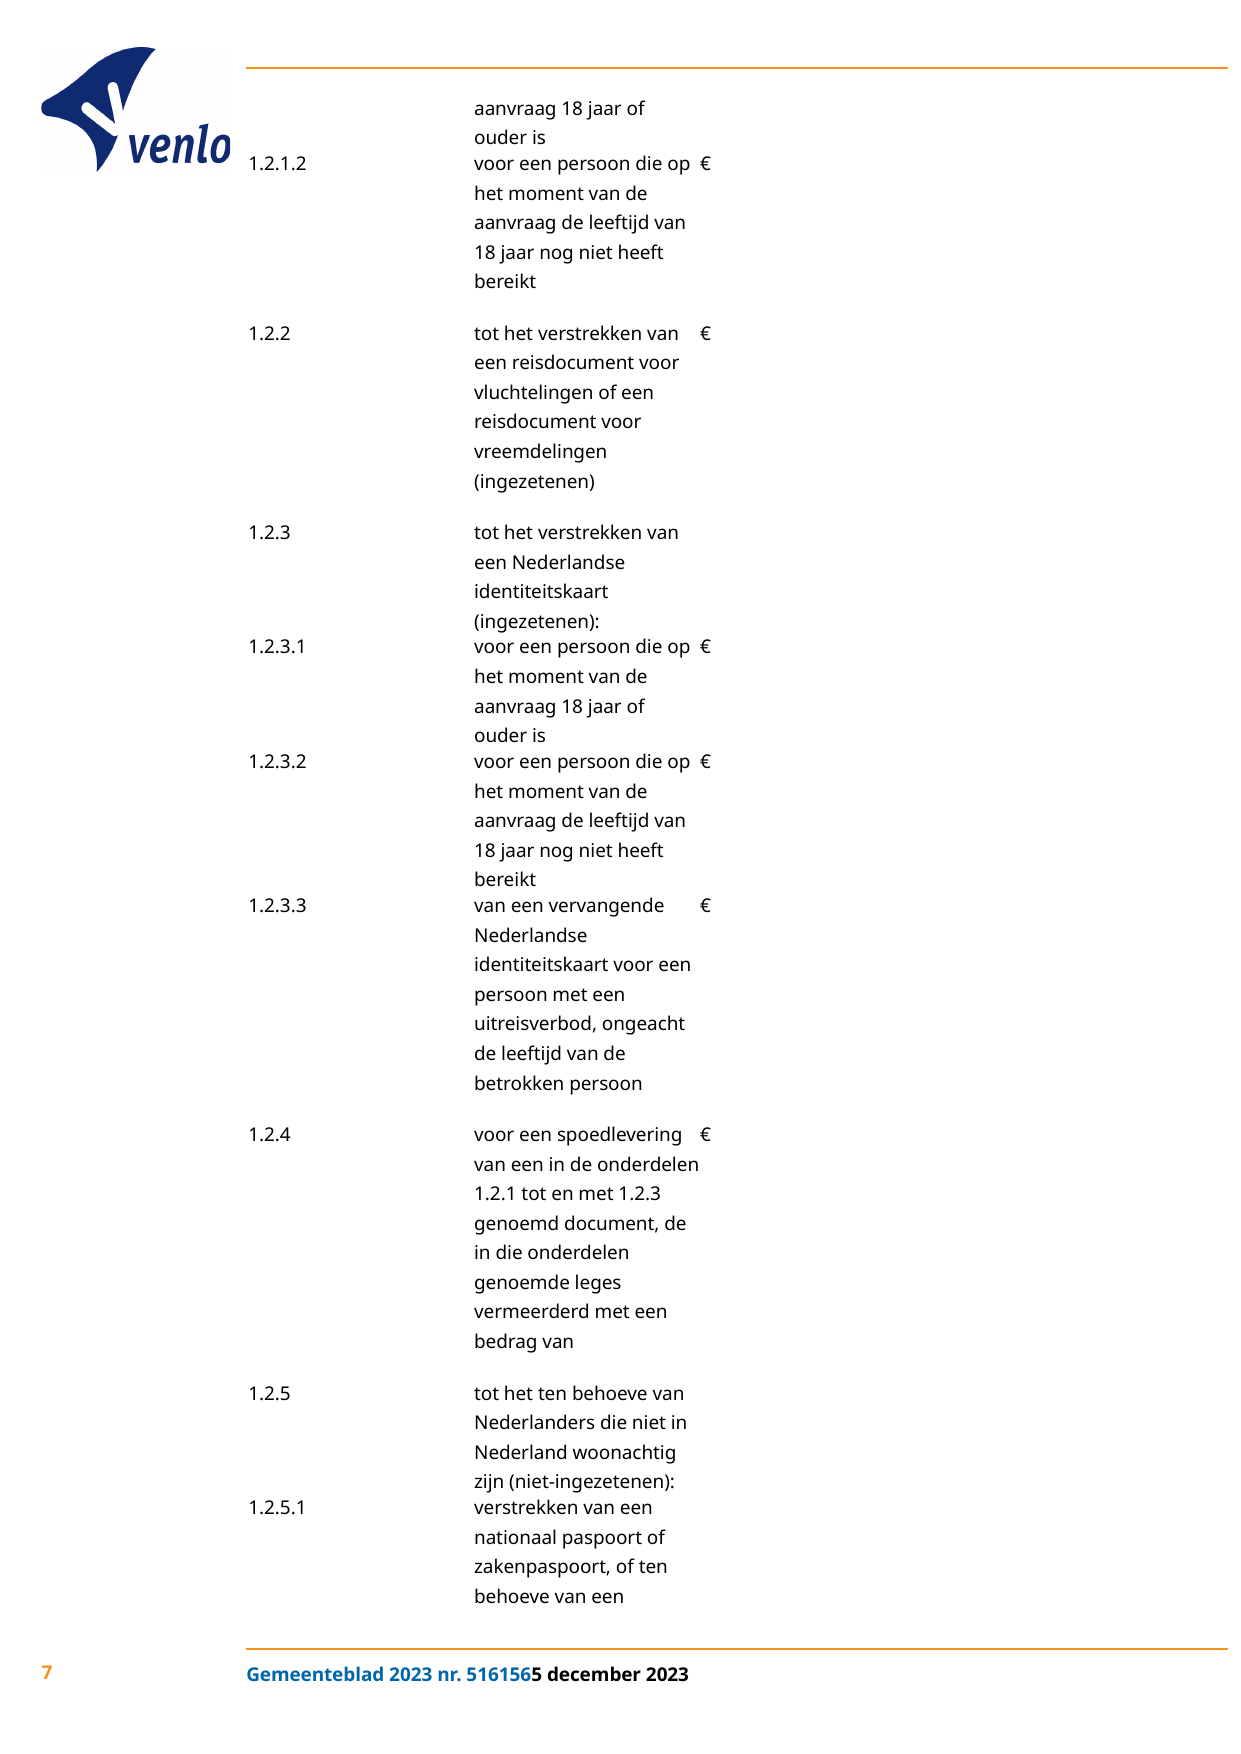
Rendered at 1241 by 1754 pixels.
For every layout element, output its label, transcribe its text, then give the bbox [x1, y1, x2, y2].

table_cell [926, 1096, 1152, 1121]
table_cell voor een spoedlevering van een in de onderdelen 1.2.1 tot en met 1.2.3 genoemd document, de in die onderdelen genoemde leges vermeerderd met een bedrag van [474, 1121, 700, 1354]
table_cell voor een persoon die op het moment van de aanvraag 18 jaar of ouder is [474, 634, 700, 748]
table_cell tot het verstrekken van een reisdocument voor vluchtelingen of een reisdocument voor vreemdelingen (ingezetenen) [474, 320, 700, 493]
table_cell [474, 294, 700, 320]
table_cell [248, 95, 474, 150]
table_cell [700, 1494, 926, 1609]
table_cell 1.2.3.1 [248, 634, 474, 748]
table_cell [248, 294, 474, 320]
table_cell [926, 1494, 1152, 1609]
table_cell € [700, 748, 926, 892]
table_cell [926, 494, 1152, 519]
table_cell 1.2.3.2 [248, 748, 474, 892]
table_cell [474, 494, 700, 519]
table_cell 1.2.2 [248, 320, 474, 493]
picture [41, 47, 231, 172]
table_cell 1.2.1.2 [248, 150, 474, 294]
table_cell [700, 294, 926, 320]
table_cell [926, 748, 1152, 892]
table_cell voor een persoon die op het moment van de aanvraag de leeftijd van 18 jaar nog niet heeft bereikt [474, 150, 700, 294]
table_cell voor een persoon die op het moment van de aanvraag de leeftijd van 18 jaar nog niet heeft bereikt [474, 748, 700, 892]
table_cell [700, 1354, 926, 1380]
table_cell 1.2.5.1 [248, 1494, 474, 1609]
table_cell [926, 892, 1152, 1096]
table_cell [926, 150, 1152, 294]
table_cell [926, 320, 1152, 493]
table_cell € [700, 150, 926, 294]
table_cell [248, 1354, 474, 1380]
table_cell € [700, 1121, 926, 1354]
table_cell van een vervangende Nederlandse identiteitskaart voor een persoon met een uitreisverbod, ongeacht de leeftijd van de betrokken persoon [474, 892, 700, 1096]
table_cell 1.2.3 [248, 519, 474, 634]
table_cell € [700, 634, 926, 748]
table_cell [700, 1380, 926, 1494]
table_cell aanvraag 18 jaar of ouder is [474, 95, 700, 150]
table_cell [474, 1096, 700, 1121]
table_cell 1.2.4 [248, 1121, 474, 1354]
table_cell [700, 519, 926, 634]
table_cell 1.2.5 [248, 1380, 474, 1494]
table_cell [248, 494, 474, 519]
table_cell tot het verstrekken van een Nederlandse identiteitskaart (ingezetenen): [474, 519, 700, 634]
table_cell [926, 294, 1152, 320]
table_cell € [700, 320, 926, 493]
table_cell verstrekken van een nationaal paspoort of zakenpaspoort, of ten behoeve van een [474, 1494, 700, 1609]
table_cell [926, 1121, 1152, 1354]
table_cell [700, 1096, 926, 1121]
table_cell [248, 1096, 474, 1121]
table_cell [926, 1380, 1152, 1494]
table_cell [926, 1354, 1152, 1380]
table_cell [474, 1354, 700, 1380]
table_cell 1.2.3.3 [248, 892, 474, 1096]
table_cell [926, 519, 1152, 634]
table_cell [926, 634, 1152, 748]
table_cell [700, 95, 926, 150]
table_cell tot het ten behoeve van Nederlanders die niet in Nederland woonachtig zijn (niet-ingezetenen): [474, 1380, 700, 1494]
table_cell € [700, 892, 926, 1096]
table_cell [926, 95, 1152, 150]
table_cell [700, 494, 926, 519]
